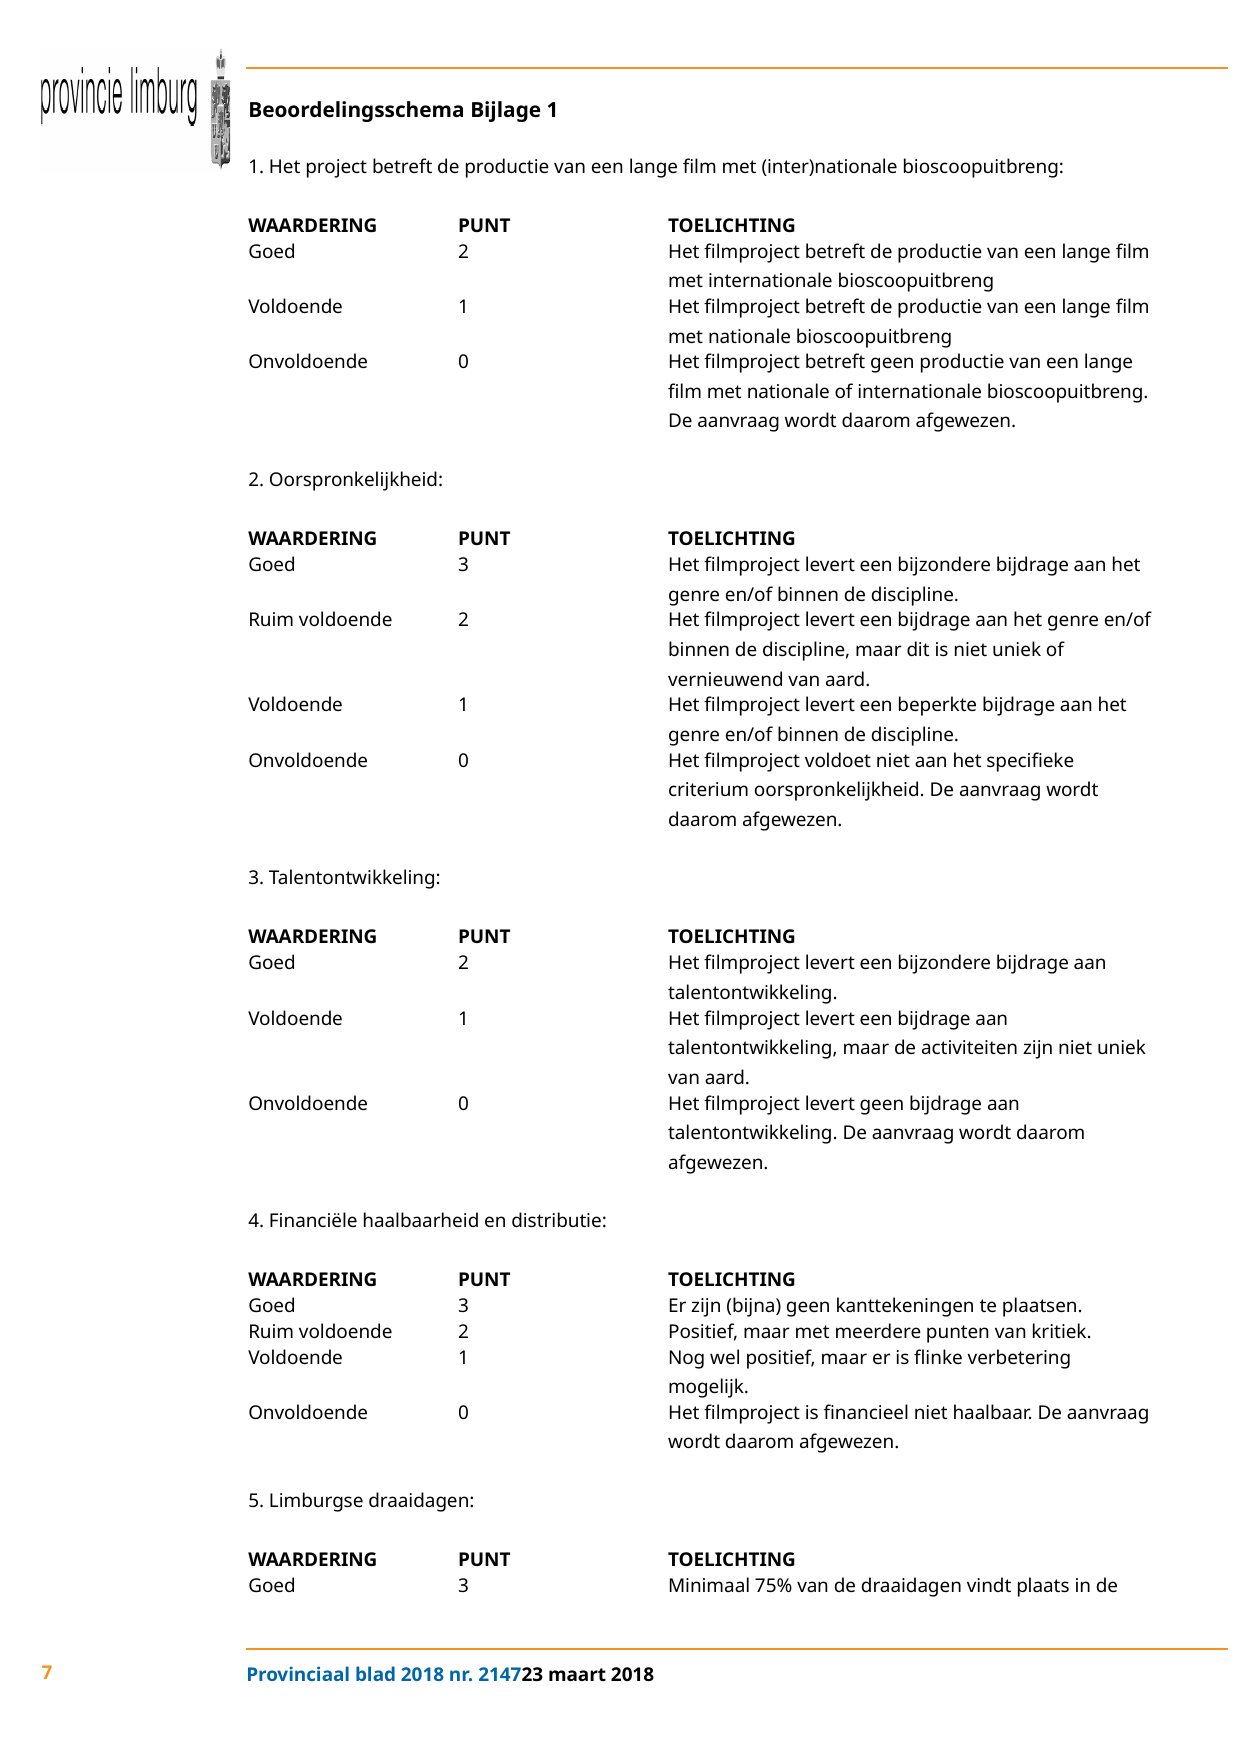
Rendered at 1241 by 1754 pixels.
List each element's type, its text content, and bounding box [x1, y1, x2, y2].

table_cell 2 [458, 238, 668, 293]
table_cell Ruim voldoende [248, 1318, 458, 1344]
table_cell Voldoende [248, 691, 458, 747]
table_cell 0 [458, 1399, 668, 1454]
table_cell Minimaal 75% van de draaidagen vindt plaats in de [668, 1572, 1152, 1598]
table_cell 0 [458, 747, 668, 832]
table_cell 0 [458, 1090, 668, 1174]
table_cell 2 [458, 950, 668, 1005]
text 1. Het project betreft de productie van een lange film met (inter)nationale bioscoopuitbreng: [248, 153, 1152, 179]
table_cell Ruim voldoende [248, 607, 458, 691]
table_cell Het filmproject levert een bijzondere bijdrage aan het genre en/of binnen de discipline. [668, 551, 1152, 607]
text Beoordelingsschema Bijlage 1 [248, 95, 1152, 123]
table_header PUNT [458, 1267, 668, 1292]
table_cell Het filmproject levert een bijzondere bijdrage aan talentontwikkeling. [668, 950, 1152, 1005]
table_header WAARDERING [248, 1547, 458, 1572]
table_cell Het filmproject levert geen bijdrage aan talentontwikkeling. De aanvraag wordt daarom afgewezen. [668, 1090, 1152, 1174]
table_header TOELICHTING [668, 1267, 1152, 1292]
table_cell Het filmproject is financieel niet haalbaar. De aanvraag wordt daarom afgewezen. [668, 1399, 1152, 1454]
text 3. Talentontwikkeling: [248, 864, 1152, 890]
table_header PUNT [458, 212, 668, 238]
table_cell 1 [458, 691, 668, 747]
table_header WAARDERING [248, 924, 458, 949]
table_cell Het filmproject betreft de productie van een lange film met internationale bioscoopuitbreng [668, 238, 1152, 293]
table_cell 3 [458, 551, 668, 607]
table_cell 3 [458, 1572, 668, 1598]
table_header PUNT [458, 1547, 668, 1572]
table_header WAARDERING [248, 212, 458, 238]
table_cell 1 [458, 293, 668, 348]
table_cell Goed [248, 950, 458, 1005]
table_cell Nog wel positief, maar er is flinke verbetering mogelijk. [668, 1344, 1152, 1399]
table_cell Onvoldoende [248, 1090, 458, 1174]
table_cell Goed [248, 1293, 458, 1318]
table_cell 2 [458, 607, 668, 691]
table_cell Er zijn (bijna) geen kanttekeningen te plaatsen. [668, 1293, 1152, 1318]
table_cell Goed [248, 551, 458, 607]
table_cell Het filmproject betreft de productie van een lange film met nationale bioscoopuitbreng [668, 293, 1152, 348]
table_cell 1 [458, 1344, 668, 1399]
table_cell Voldoende [248, 1005, 458, 1090]
table_cell Onvoldoende [248, 1399, 458, 1454]
picture [41, 47, 231, 172]
table_cell 2 [458, 1318, 668, 1344]
table_cell Voldoende [248, 1344, 458, 1399]
table_header TOELICHTING [668, 1547, 1152, 1572]
table_header PUNT [458, 526, 668, 551]
table_header WAARDERING [248, 1267, 458, 1292]
text 5. Limburgse draaidagen: [248, 1487, 1152, 1513]
table_cell 1 [458, 1005, 668, 1090]
table_cell Het filmproject levert een bijdrage aan talentontwikkeling, maar de activiteiten zijn niet uniek van aard. [668, 1005, 1152, 1090]
table_cell Positief, maar met meerdere punten van kritiek. [668, 1318, 1152, 1344]
text 4. Financiële haalbaarheid en distributie: [248, 1207, 1152, 1233]
table_cell Het filmproject voldoet niet aan het specifieke criterium oorspronkelijkheid. De aanvraag wordt daarom afgewezen. [668, 747, 1152, 832]
table_cell Onvoldoende [248, 747, 458, 832]
table_cell Goed [248, 1572, 458, 1598]
table_cell 0 [458, 349, 668, 433]
table_header TOELICHTING [668, 924, 1152, 949]
table_cell Het filmproject levert een beperkte bijdrage aan het genre en/of binnen de discipline. [668, 691, 1152, 747]
table_cell Voldoende [248, 293, 458, 348]
table_cell 3 [458, 1293, 668, 1318]
table_header TOELICHTING [668, 526, 1152, 551]
table_cell Goed [248, 238, 458, 293]
table_cell Onvoldoende [248, 349, 458, 433]
text 2. Oorspronkelijkheid: [248, 466, 1152, 492]
table_cell Het filmproject betreft geen productie van een lange film met nationale of internationale bioscoopuitbreng. De aanvraag wordt daarom afgewezen. [668, 349, 1152, 433]
table_header TOELICHTING [668, 212, 1152, 238]
table_header WAARDERING [248, 526, 458, 551]
table_header PUNT [458, 924, 668, 949]
table_cell Het filmproject levert een bijdrage aan het genre en/of binnen de discipline, maar dit is niet uniek of vernieuwend van aard. [668, 607, 1152, 691]
